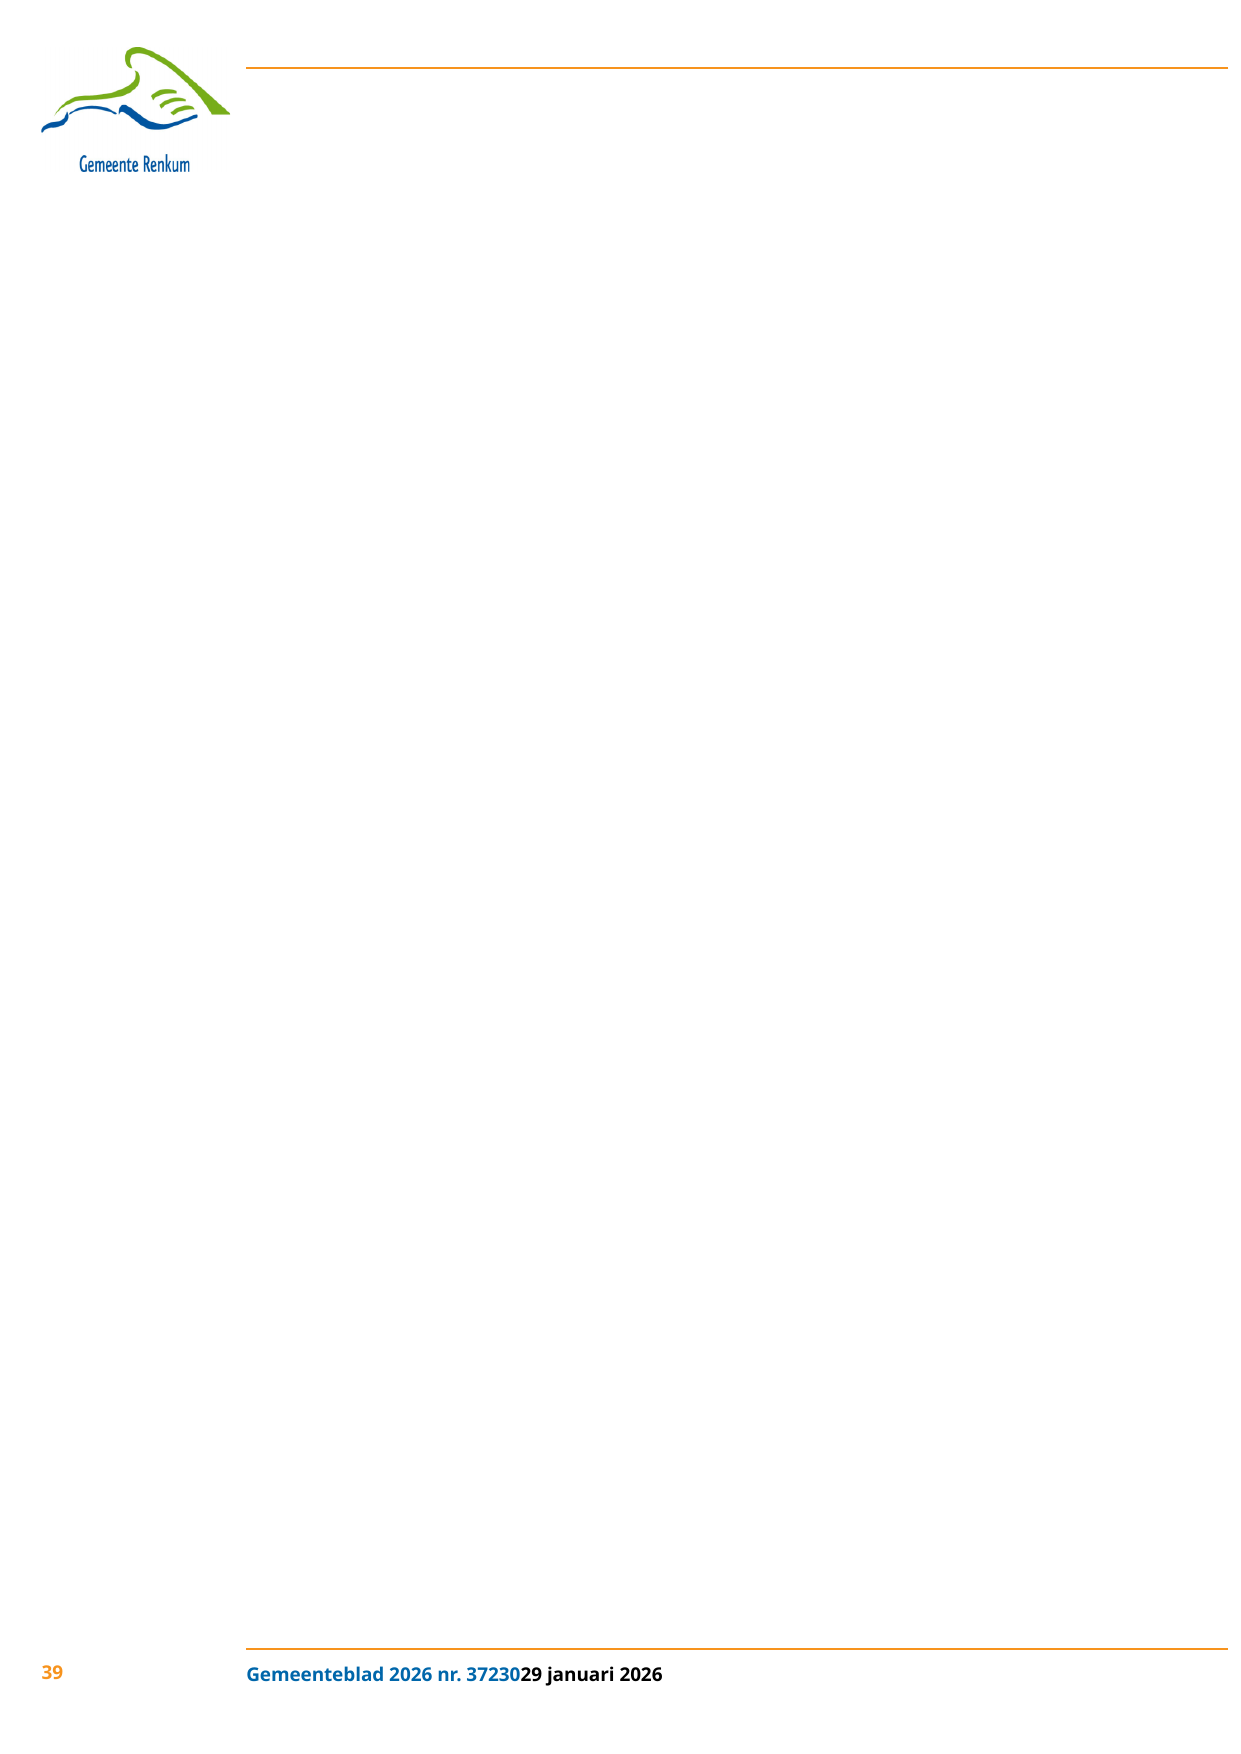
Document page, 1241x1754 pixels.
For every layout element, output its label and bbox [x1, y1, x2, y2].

picture [41, 47, 231, 172]
